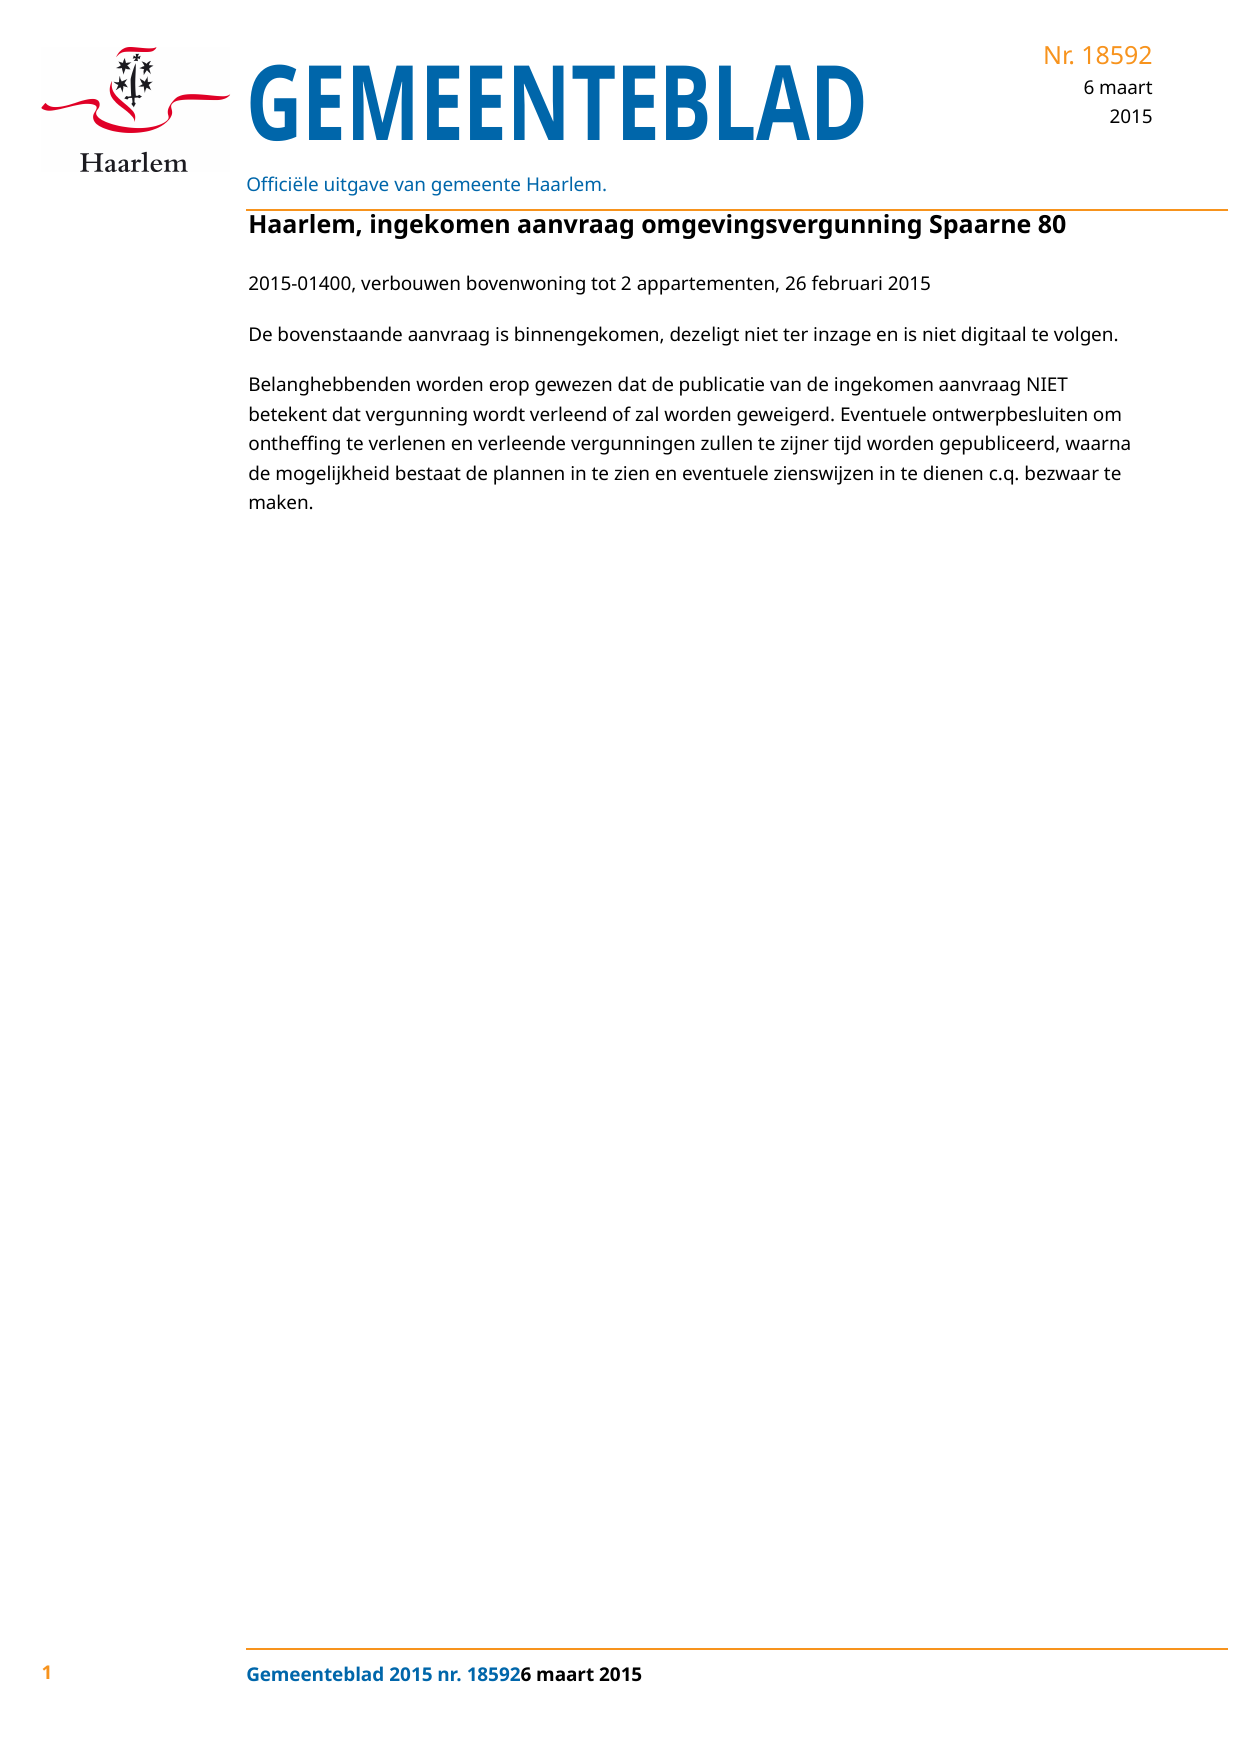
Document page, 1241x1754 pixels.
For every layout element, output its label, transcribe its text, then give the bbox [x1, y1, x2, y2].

picture [41, 47, 231, 172]
text Belanghebbenden worden erop gewezen dat de publicatie van de ingekomen aanvraag NIET betekent dat vergunning wordt verleend of zal worden geweigerd. Eventuele ontwerpbesluiten om ontheffing te verlenen en verleende vergunningen zullen te zijner tijd worden gepubliceerd, waarna de mogelijkheid bestaat de plannen in te zien en eventuele zienswijzen in te dienen c.q. bezwaar te maken. [248, 371, 1152, 515]
text De bovenstaande aanvraag is binnengekomen, dezeligt niet ter inzage en is niet digitaal te volgen. [248, 321, 1152, 346]
text 2015-01400, verbouwen bovenwoning tot 2 appartementen, 26 februari 2015 [248, 270, 1152, 296]
text Haarlem, ingekomen aanvraag omgevingsvergunning Spaarne 80 [248, 211, 1152, 241]
